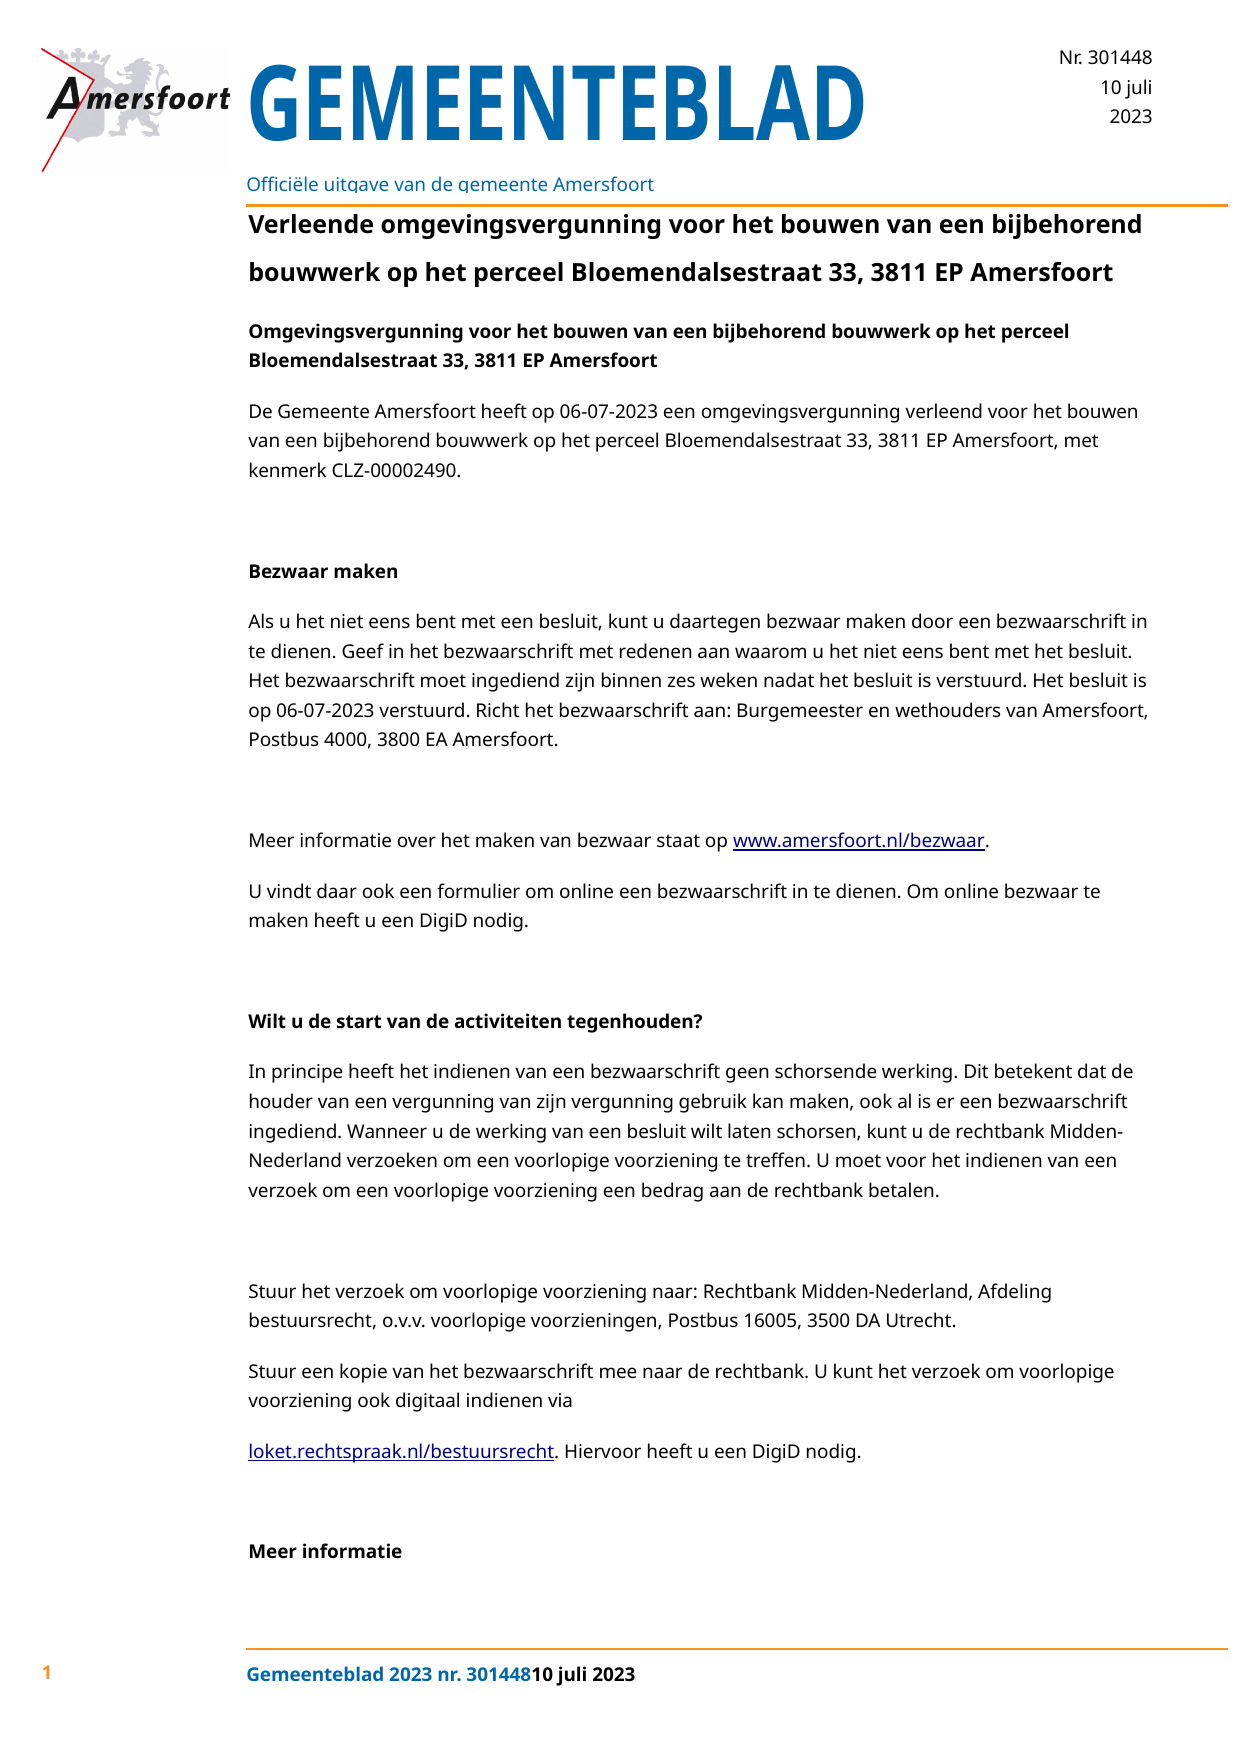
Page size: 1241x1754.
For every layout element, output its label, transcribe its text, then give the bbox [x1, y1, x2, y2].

text Meer informatie over het maken van bezwaar staat op www.amersfoort.nl/bezwaar. [248, 827, 1152, 853]
text Stuur een kopie van het bezwaarschrift mee naar de rechtbank. U kunt het verzoek om voorlopige voorziening ook digitaal indienen via [248, 1358, 1152, 1413]
text Als u het niet eens bent met een besluit, kunt u daartegen bezwaar maken door een bezwaarschrift in te dienen. Geef in het bezwaarschrift met redenen aan waarom u het niet eens bent met het besluit. Het bezwaarschrift moet ingediend zijn binnen zes weken nadat het besluit is verstuurd. Het besluit is op 06-07-2023 verstuurd. Richt het bezwaarschrift aan: Burgemeester en wethouders van Amersfoort, Postbus 4000, 3800 EA Amersfoort. [248, 608, 1152, 752]
text Verleende omgevingsvergunning voor het bouwen van een bijbehorend bouwwerk op het perceel Bloemendalsestraat 33, 3811 EP Amersfoort [248, 207, 1152, 288]
text loket.rechtspraak.nl/bestuursrecht. Hiervoor heeft u een DigiD nodig. [248, 1438, 1152, 1464]
text U vindt daar ook een formulier om online een bezwaarschrift in te dienen. Om online bezwaar te maken heeft u een DigiD nodig. [248, 878, 1152, 933]
text In principe heeft het indienen van een bezwaarschrift geen schorsende werking. Dit betekent dat de houder van een vergunning van zijn vergunning gebruik kan maken, ook al is er een bezwaarschrift ingediend. Wanneer u de werking van een besluit wilt laten schorsen, kunt u de rechtbank Midden-Nederland verzoeken om een voorlopige voorziening te treffen. U moet voor het indienen van een verzoek om een voorlopige voorziening een bedrag aan de rechtbank betalen. [248, 1059, 1152, 1203]
text De Gemeente Amersfoort heeft op 06-07-2023 een omgevingsvergunning verleend voor het bouwen van een bijbehorend bouwwerk op het perceel Bloemendalsestraat 33, 3811 EP Amersfoort, met kenmerk CLZ-00002490. [248, 398, 1152, 483]
text Stuur het verzoek om voorlopige voorziening naar: Rechtbank Midden-Nederland, Afdeling bestuursrecht, o.v.v. voorlopige voorzieningen, Postbus 16005, 3500 DA Utrecht. [248, 1278, 1152, 1333]
picture [41, 47, 231, 172]
text Meer informatie [248, 1539, 1152, 1564]
text Bezwaar maken [248, 558, 1152, 584]
text Omgevingsvergunning voor het bouwen van een bijbehorend bouwwerk op het perceel Bloemendalsestraat 33, 3811 EP Amersfoort [248, 318, 1152, 373]
text Wilt u de start van de activiteiten tegenhouden? [248, 1008, 1152, 1034]
